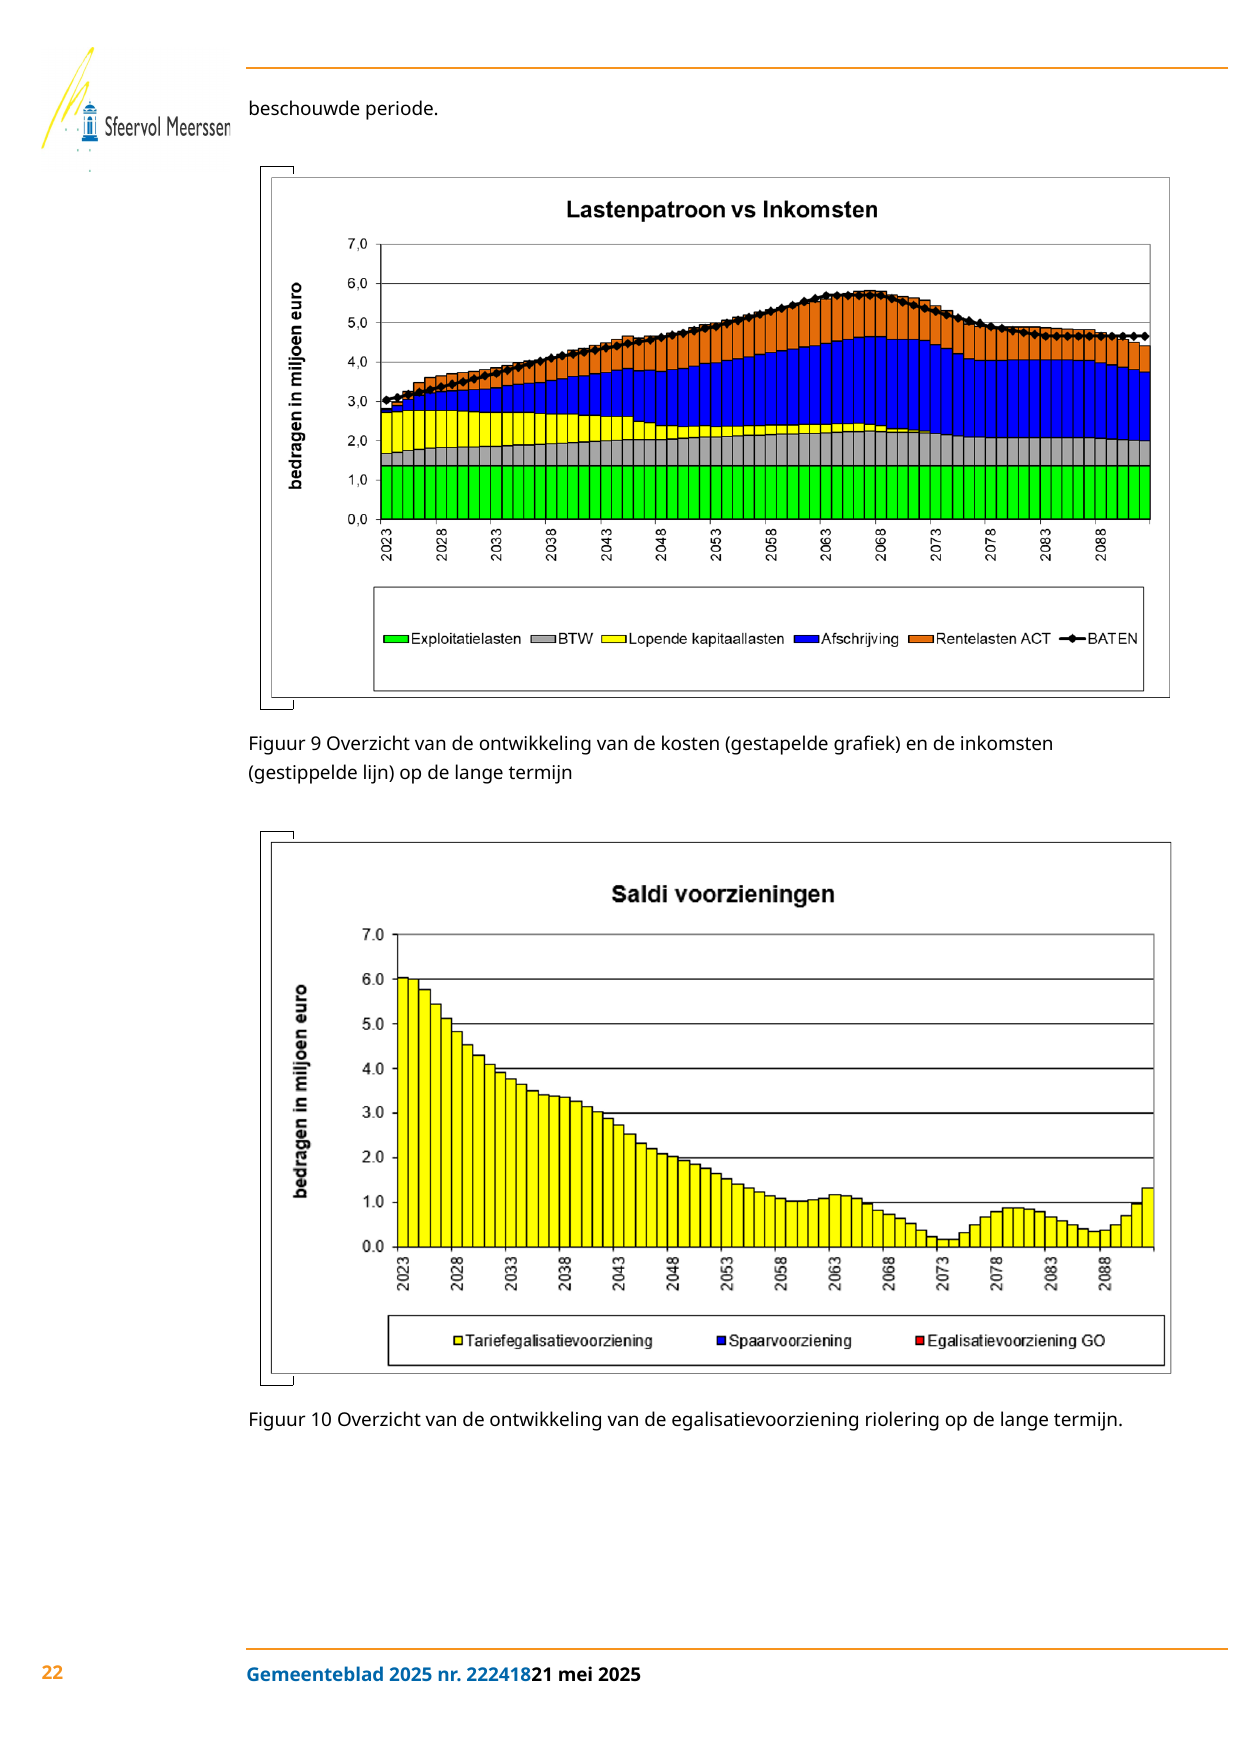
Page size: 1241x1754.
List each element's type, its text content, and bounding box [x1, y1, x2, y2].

picture [268, 839, 1173, 1376]
text Figuur 10 Overzicht van de ontwikkeling van de egalisatievoorziening riolering op de lange termijn. [248, 1406, 1152, 1432]
picture [268, 174, 1173, 700]
picture [41, 47, 231, 172]
text Figuur 9 Overzicht van de ontwikkeling van de kosten (gestapelde grafiek) en de inkomsten (gestippelde lijn) op de lange termijn [248, 730, 1152, 785]
text beschouwde periode. [248, 95, 1152, 121]
